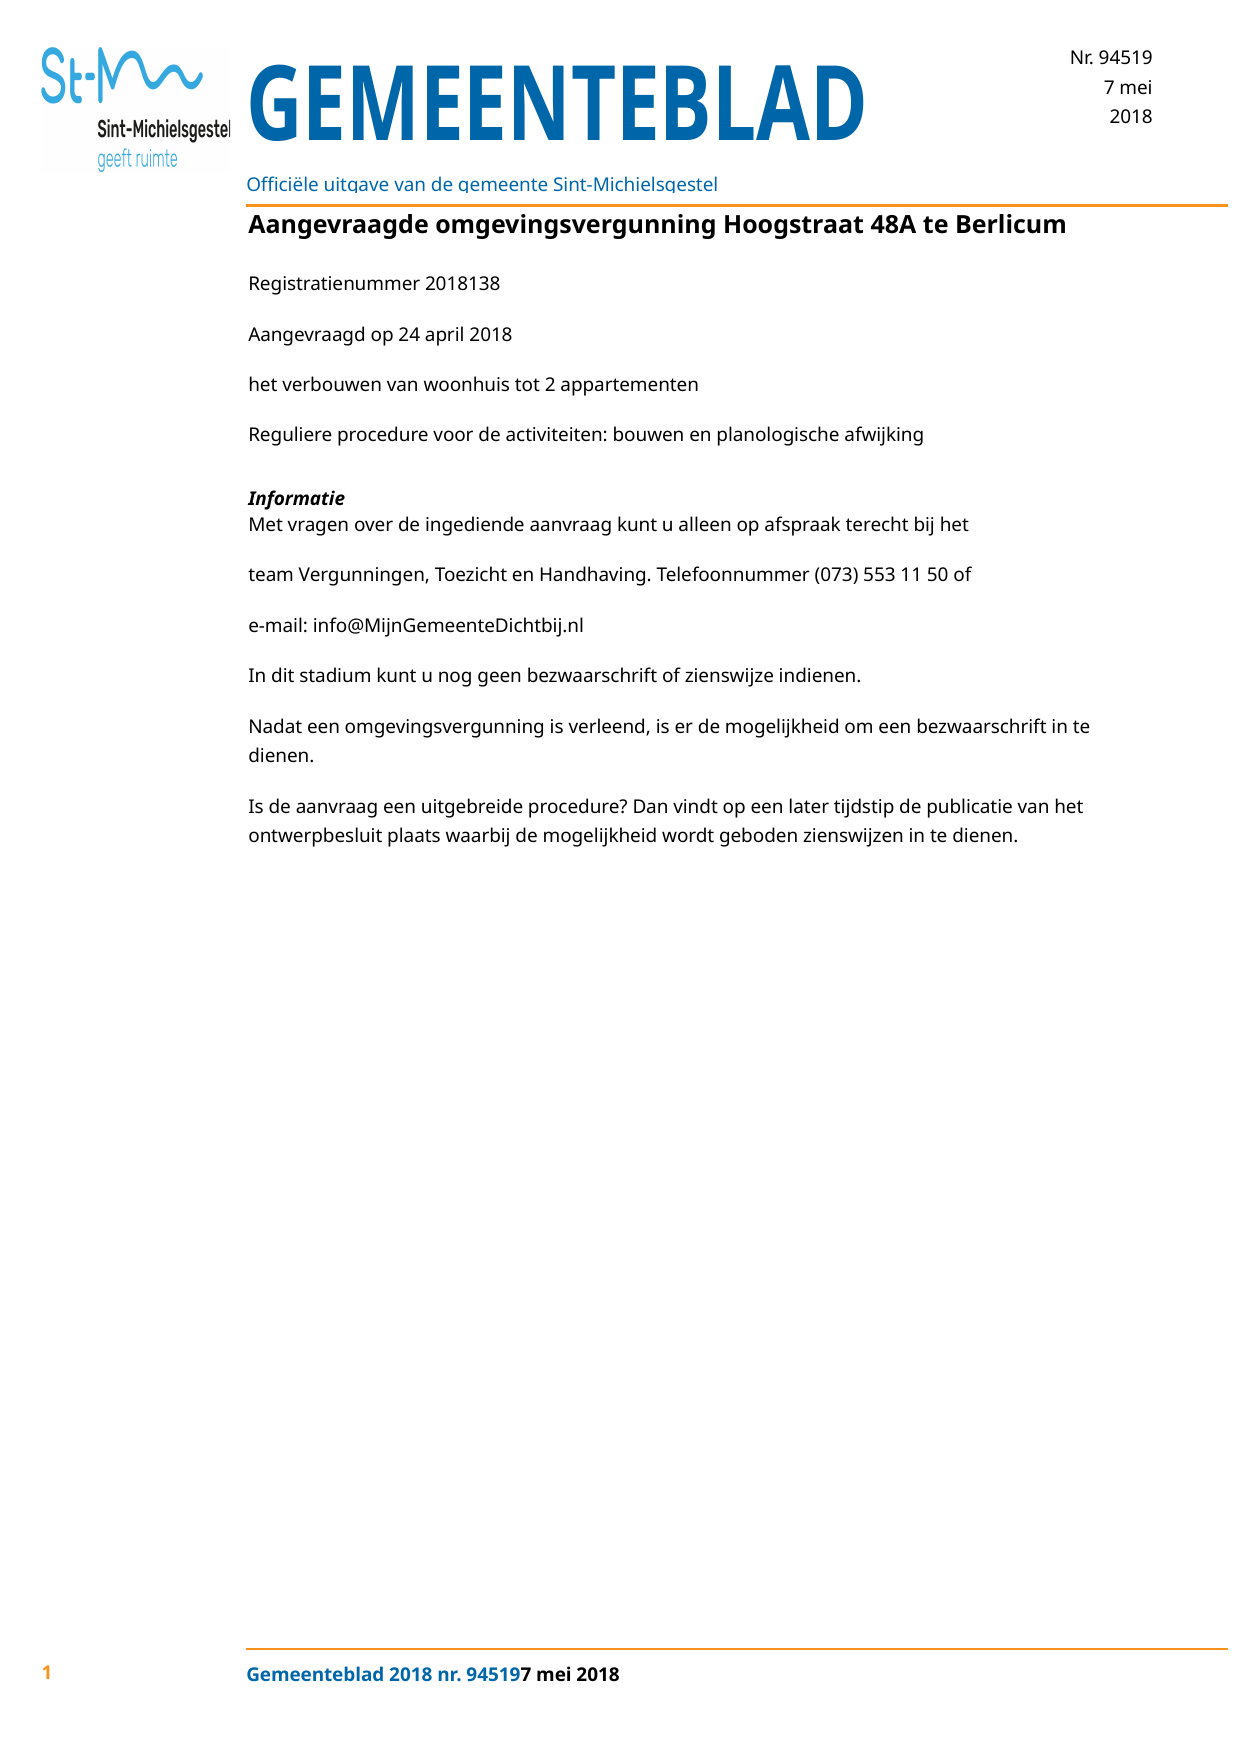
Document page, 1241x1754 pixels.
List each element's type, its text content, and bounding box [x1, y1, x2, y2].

text Is de aanvraag een uitgebreide procedure? Dan vindt op een later tijdstip de publicatie van het ontwerpbesluit plaats waarbij de mogelijkheid wordt geboden zienswijzen in te dienen. [248, 793, 1152, 848]
text In dit stadium kunt u nog geen bezwaarschrift of zienswijze indienen. [248, 662, 1152, 688]
text Reguliere procedure voor de activiteiten: bouwen en planologische afwijking [248, 422, 1152, 447]
text Aangevraagd op 24 april 2018 [248, 321, 1152, 346]
text Met vragen over de ingediende aanvraag kunt u alleen op afspraak terecht bij het [248, 511, 1152, 537]
text e-mail: info@MijnGemeenteDichtbij.nl [248, 612, 1152, 638]
text Aangevraagde omgevingsvergunning Hoogstraat 48A te Berlicum [248, 207, 1152, 241]
text team Vergunningen, Toezicht en Handhaving. Telefoonnummer (073) 553 11 50 of [248, 562, 1152, 587]
text Nadat een omgevingsvergunning is verleend, is er de mogelijkheid om een bezwaarschrift in te dienen. [248, 713, 1152, 768]
text Registratienummer 2018138 [248, 270, 1152, 296]
text Informatie [248, 486, 1152, 511]
text het verbouwen van woonhuis tot 2 appartementen [248, 371, 1152, 397]
picture [41, 47, 231, 172]
